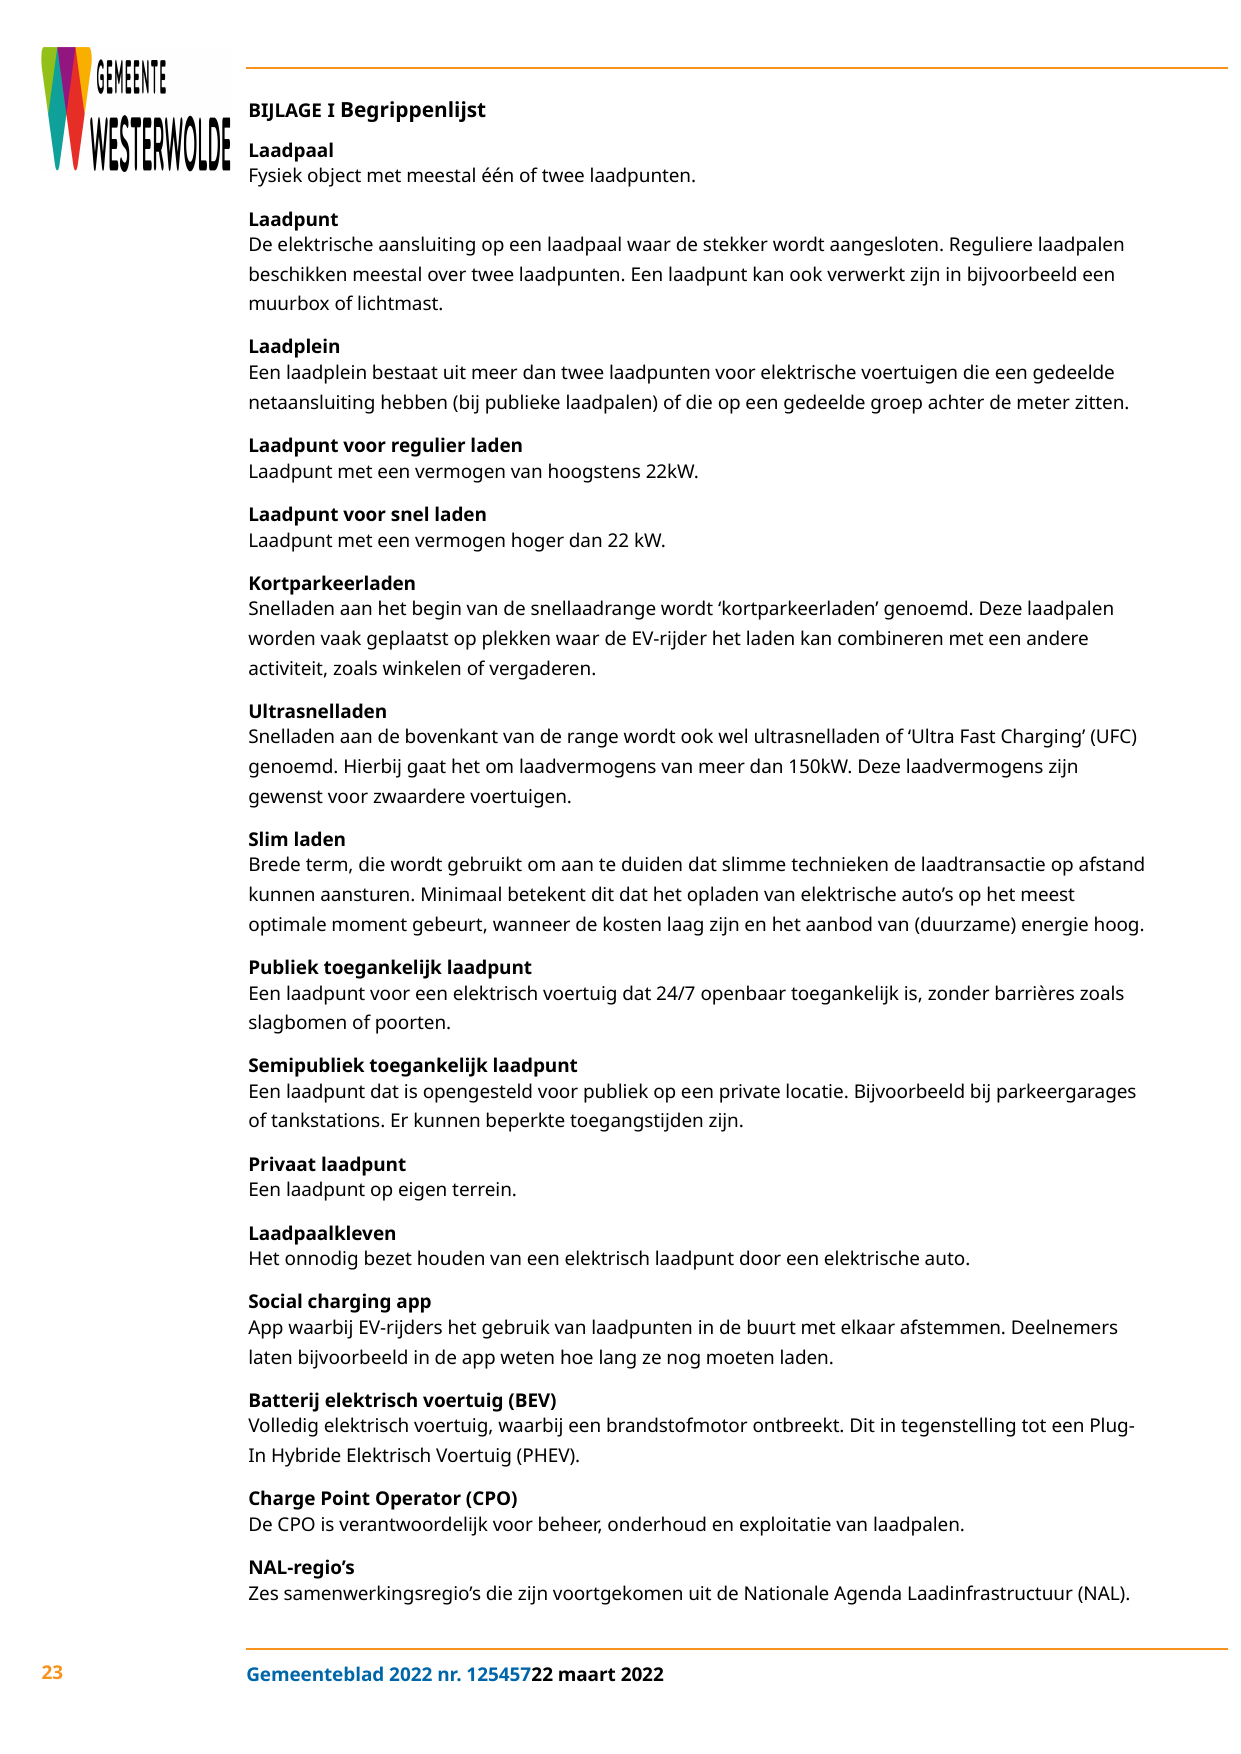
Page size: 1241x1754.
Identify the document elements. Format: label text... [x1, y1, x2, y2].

text Laadpunt met een vermogen hoger dan 22 kW. [248, 527, 1152, 552]
text Laadpunt [248, 206, 1152, 231]
text Het onnodig bezet houden van een elektrisch laadpunt door een elektrische auto. [248, 1245, 1152, 1271]
text Privaat laadpunt [248, 1151, 1152, 1177]
text Ultrasnelladen [248, 698, 1152, 724]
text App waarbij EV-rijders het gebruik van laadpunten in de buurt met elkaar afstemmen. Deelnemers laten bijvoorbeeld in de app weten hoe lang ze nog moeten laden. [248, 1314, 1152, 1369]
text Laadpunt voor regulier laden [248, 432, 1152, 458]
text De elektrische aansluiting op een laadpaal waar de stekker wordt aangesloten. Reguliere laadpalen beschikken meestal over twee laadpunten. Een laadpunt kan ook verwerkt zijn in bijvoorbeeld een muurbox of lichtmast. [248, 231, 1152, 316]
text BIJLAGE I Begrippenlijst [248, 95, 1152, 123]
text Zes samenwerkingsregio’s die zijn voortgekomen uit de Nationale Agenda Laadinfrastructuur (NAL). [248, 1580, 1152, 1606]
text Publiek toegankelijk laadpunt [248, 954, 1152, 980]
text Social charging app [248, 1288, 1152, 1314]
text Snelladen aan het begin van de snellaadrange wordt ‘kortparkeerladen’ genoemd. Deze laadpalen worden vaak geplaatst op plekken waar de EV-rijder het laden kan combineren met een andere activiteit, zoals winkelen of vergaderen. [248, 596, 1152, 681]
text Laadpunt voor snel laden [248, 501, 1152, 527]
picture [41, 47, 231, 172]
text Laadpaal [248, 137, 1152, 163]
text Batterij elektrisch voertuig (BEV) [248, 1387, 1152, 1413]
text Een laadpunt op eigen terrein. [248, 1177, 1152, 1202]
text Laadpunt met een vermogen van hoogstens 22kW. [248, 458, 1152, 484]
text NAL-regio’s [248, 1554, 1152, 1580]
text Brede term, die wordt gebruikt om aan te duiden dat slimme technieken de laadtransactie op afstand kunnen aansturen. Minimaal betekent dit dat het opladen van elektrische auto’s op het meest optimale moment gebeurt, wanneer de kosten laag zijn en het aanbod van (duurzame) energie hoog. [248, 852, 1152, 937]
text Semipubliek toegankelijk laadpunt [248, 1052, 1152, 1078]
text Kortparkeerladen [248, 570, 1152, 596]
text Een laadplein bestaat uit meer dan twee laadpunten voor elektrische voertuigen die een gedeelde netaansluiting hebben (bij publieke laadpalen) of die op een gedeelde groep achter de meter zitten. [248, 359, 1152, 415]
text Laadpaalkleven [248, 1220, 1152, 1245]
text Charge Point Operator (CPO) [248, 1485, 1152, 1511]
text Fysiek object met meestal één of twee laadpunten. [248, 163, 1152, 188]
text Volledig elektrisch voertuig, waarbij een brandstofmotor ontbreekt. Dit in tegenstelling tot een Plug-In Hybride Elektrisch Voertuig (PHEV). [248, 1413, 1152, 1468]
text Snelladen aan de bovenkant van de range wordt ook wel ultrasnelladen of ‘Ultra Fast Charging’ (UFC) genoemd. Hierbij gaat het om laadvermogens van meer dan 150kW. Deze laadvermogens zijn gewenst voor zwaardere voertuigen. [248, 724, 1152, 808]
text Laadplein [248, 334, 1152, 359]
text Een laadpunt voor een elektrisch voertuig dat 24/7 openbaar toegankelijk is, zonder barrières zoals slagbomen of poorten. [248, 980, 1152, 1035]
text De CPO is verantwoordelijk voor beheer, onderhoud en exploitatie van laadpalen. [248, 1511, 1152, 1537]
text Slim laden [248, 826, 1152, 852]
text Een laadpunt dat is opengesteld voor publiek op een private locatie. Bijvoorbeeld bij parkeergarages of tankstations. Er kunnen beperkte toegangstijden zijn. [248, 1078, 1152, 1133]
